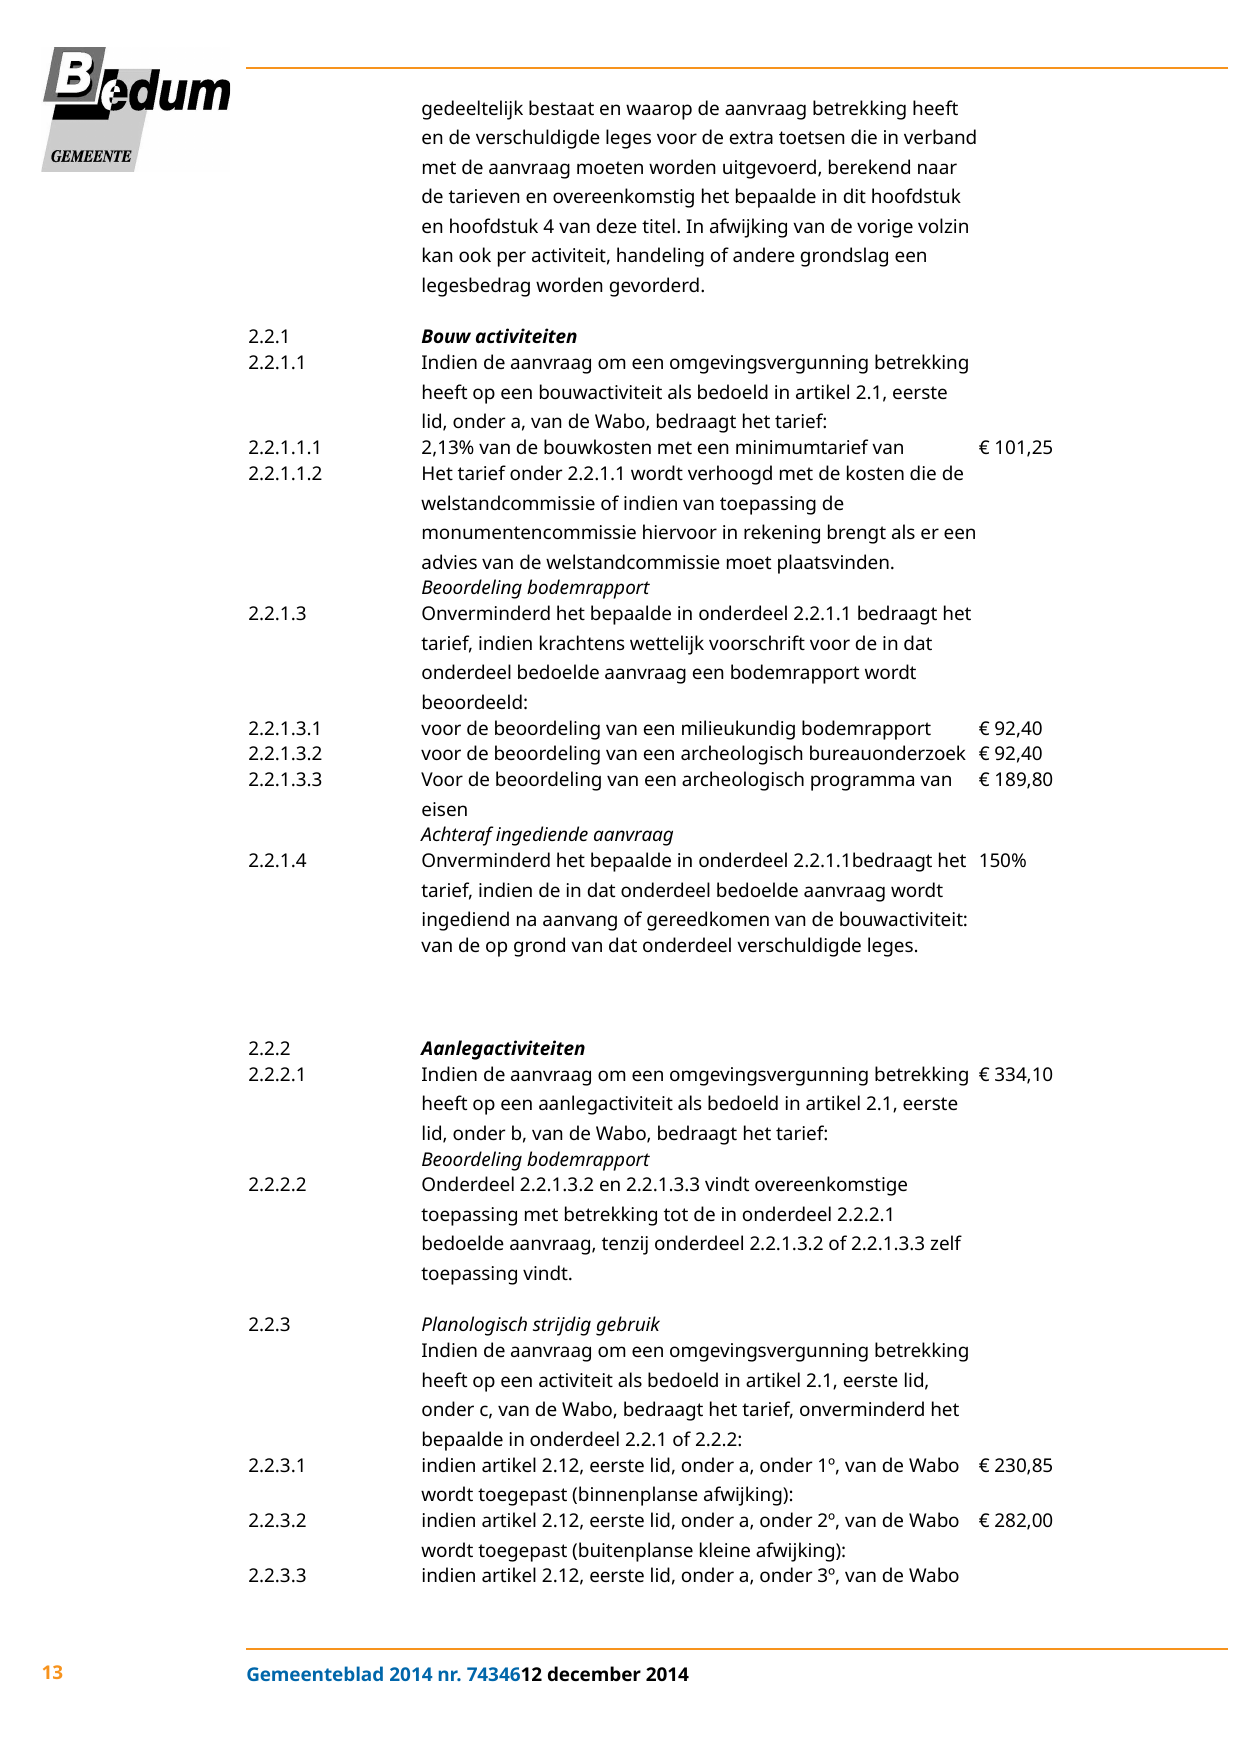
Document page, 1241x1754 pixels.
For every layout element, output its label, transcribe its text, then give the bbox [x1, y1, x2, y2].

table_cell 2.2.2.1 [248, 1061, 421, 1146]
table_cell 2.2.1.1 [248, 350, 421, 434]
table_cell [979, 324, 1152, 349]
table_cell indien artikel 2.12, eerste lid, onder a, onder 2º, van de Wabo wordt toegepast (buitenplanse kleine afwijking): [421, 1507, 978, 1562]
table_cell [248, 822, 421, 847]
table_cell 2.2.1.3 [248, 600, 421, 715]
table_cell 2.2.3.1 [248, 1452, 421, 1507]
table_cell [421, 298, 978, 324]
table_cell Onverminderd het bepaalde in onderdeel 2.2.1.1bedraagt het tarief, indien de in dat onderdeel bedoelde aanvraag wordt ingediend na aanvang of gereedkomen van de bouwactiviteit: [421, 847, 978, 932]
table_cell 2.2.3.3 [248, 1563, 421, 1588]
table_cell € 92,40 [979, 741, 1152, 766]
table_cell 2.2.1.1.2 [248, 460, 421, 574]
table_cell € 230,85 [979, 1452, 1152, 1507]
table_cell Onverminderd het bepaalde in onderdeel 2.2.1.1 bedraagt het tarief, indien krachtens wettelijk voorschrift voor de in dat onderdeel bedoelde aanvraag een bodemrapport wordt beoordeeld: [421, 600, 978, 715]
table_cell Achteraf ingediende aanvraag [421, 822, 978, 847]
table_cell [979, 575, 1152, 600]
table_cell 2.2.2.2 [248, 1171, 421, 1286]
table_cell [979, 1563, 1152, 1588]
table_cell [979, 460, 1152, 574]
table_cell Bouw activiteiten [421, 324, 978, 349]
table_cell 2.2.1.1.1 [248, 434, 421, 460]
table_cell van de op grond van dat onderdeel verschuldigde leges. [421, 932, 978, 958]
table_cell indien artikel 2.12, eerste lid, onder a, onder 3º, van de Wabo [421, 1563, 978, 1588]
table_cell [979, 1146, 1152, 1171]
table_cell € 282,00 [979, 1507, 1152, 1562]
table_cell € 92,40 [979, 715, 1152, 741]
table_cell voor de beoordeling van een archeologisch bureauonderzoek [421, 741, 978, 766]
table_header gedeeltelijk bestaat en waarop de aanvraag betrekking heeft en de verschuldigde leges voor de extra toetsen die in verband met de aanvraag moeten worden uitgevoerd, berekend naar de tarieven en overeenkomstig het bepaalde in dit hoofdstuk en hoofdstuk 4 van deze titel. In afwijking van de vorige volzin kan ook per activiteit, handeling of andere grondslag een legesbedrag worden gevorderd. [421, 95, 978, 298]
table_cell € 189,80 [979, 766, 1152, 822]
table_cell [248, 1338, 421, 1452]
table_cell 2,13% van de bouwkosten met een minimumtarief van [421, 434, 978, 460]
table_cell 2.2.1 [248, 324, 421, 349]
table_cell [421, 958, 978, 984]
table_cell [979, 350, 1152, 434]
table_cell [979, 298, 1152, 324]
table_cell € 334,10 [979, 1061, 1152, 1146]
table_cell indien artikel 2.12, eerste lid, onder a, onder 1º, van de Wabo wordt toegepast (binnenplanse afwijking): [421, 1452, 978, 1507]
table_header 2.2.2 [248, 1035, 421, 1061]
table_header Aanlegactiviteiten [421, 1035, 978, 1061]
table_cell Beoordeling bodemrapport [421, 575, 978, 600]
table_cell [979, 1286, 1152, 1312]
table_header [979, 1035, 1152, 1061]
table_header [248, 95, 421, 298]
table_cell [248, 958, 421, 984]
table_cell Indien de aanvraag om een omgevingsvergunning betrekking heeft op een activiteit als bedoeld in artikel 2.1, eerste lid, onder c, van de Wabo, bedraagt het tarief, onverminderd het bepaalde in onderdeel 2.2.1 of 2.2.2: [421, 1338, 978, 1452]
picture [41, 47, 231, 172]
table_cell [979, 1338, 1152, 1452]
table_cell Beoordeling bodemrapport [421, 1146, 978, 1171]
table_cell [979, 932, 1152, 958]
table_cell voor de beoordeling van een milieukundig bodemrapport [421, 715, 978, 741]
table_cell 2.2.1.3.2 [248, 741, 421, 766]
table_cell 2.2.1.3.1 [248, 715, 421, 741]
table_cell € 101,25 [979, 434, 1152, 460]
table_cell [979, 958, 1152, 984]
table_cell [248, 1286, 421, 1312]
table_cell Voor de beoordeling van een archeologisch programma van eisen [421, 766, 978, 822]
table_cell [979, 1312, 1152, 1337]
table_cell [248, 932, 421, 958]
table_cell Het tarief onder 2.2.1.1 wordt verhoogd met de kosten die de welstandcommissie of indien van toepassing de monumentencommissie hiervoor in rekening brengt als er een advies van de welstandcommissie moet plaatsvinden. [421, 460, 978, 574]
table_cell Indien de aanvraag om een omgevingsvergunning betrekking heeft op een aanlegactiviteit als bedoeld in artikel 2.1, eerste lid, onder b, van de Wabo, bedraagt het tarief: [421, 1061, 978, 1146]
table_cell [979, 600, 1152, 715]
table_cell [979, 822, 1152, 847]
table_cell Planologisch strijdig gebruik [421, 1312, 978, 1337]
table_cell [248, 575, 421, 600]
table_cell [979, 1171, 1152, 1286]
table_cell Onderdeel 2.2.1.3.2 en 2.2.1.3.3 vindt overeenkomstige toepassing met betrekking tot de in onderdeel 2.2.2.1 bedoelde aanvraag, tenzij onderdeel 2.2.1.3.2 of 2.2.1.3.3 zelf toepassing vindt. [421, 1171, 978, 1286]
table_cell 2.2.3 [248, 1312, 421, 1337]
table_cell 2.2.1.4 [248, 847, 421, 932]
table_cell [421, 1286, 978, 1312]
table_header [979, 95, 1152, 298]
table_cell Indien de aanvraag om een omgevingsvergunning betrekking heeft op een bouwactiviteit als bedoeld in artikel 2.1, eerste lid, onder a, van de Wabo, bedraagt het tarief: [421, 350, 978, 434]
table_cell 150% [979, 847, 1152, 932]
table_cell [248, 298, 421, 324]
table_cell [248, 1146, 421, 1171]
table_cell 2.2.3.2 [248, 1507, 421, 1562]
table_cell 2.2.1.3.3 [248, 766, 421, 822]
